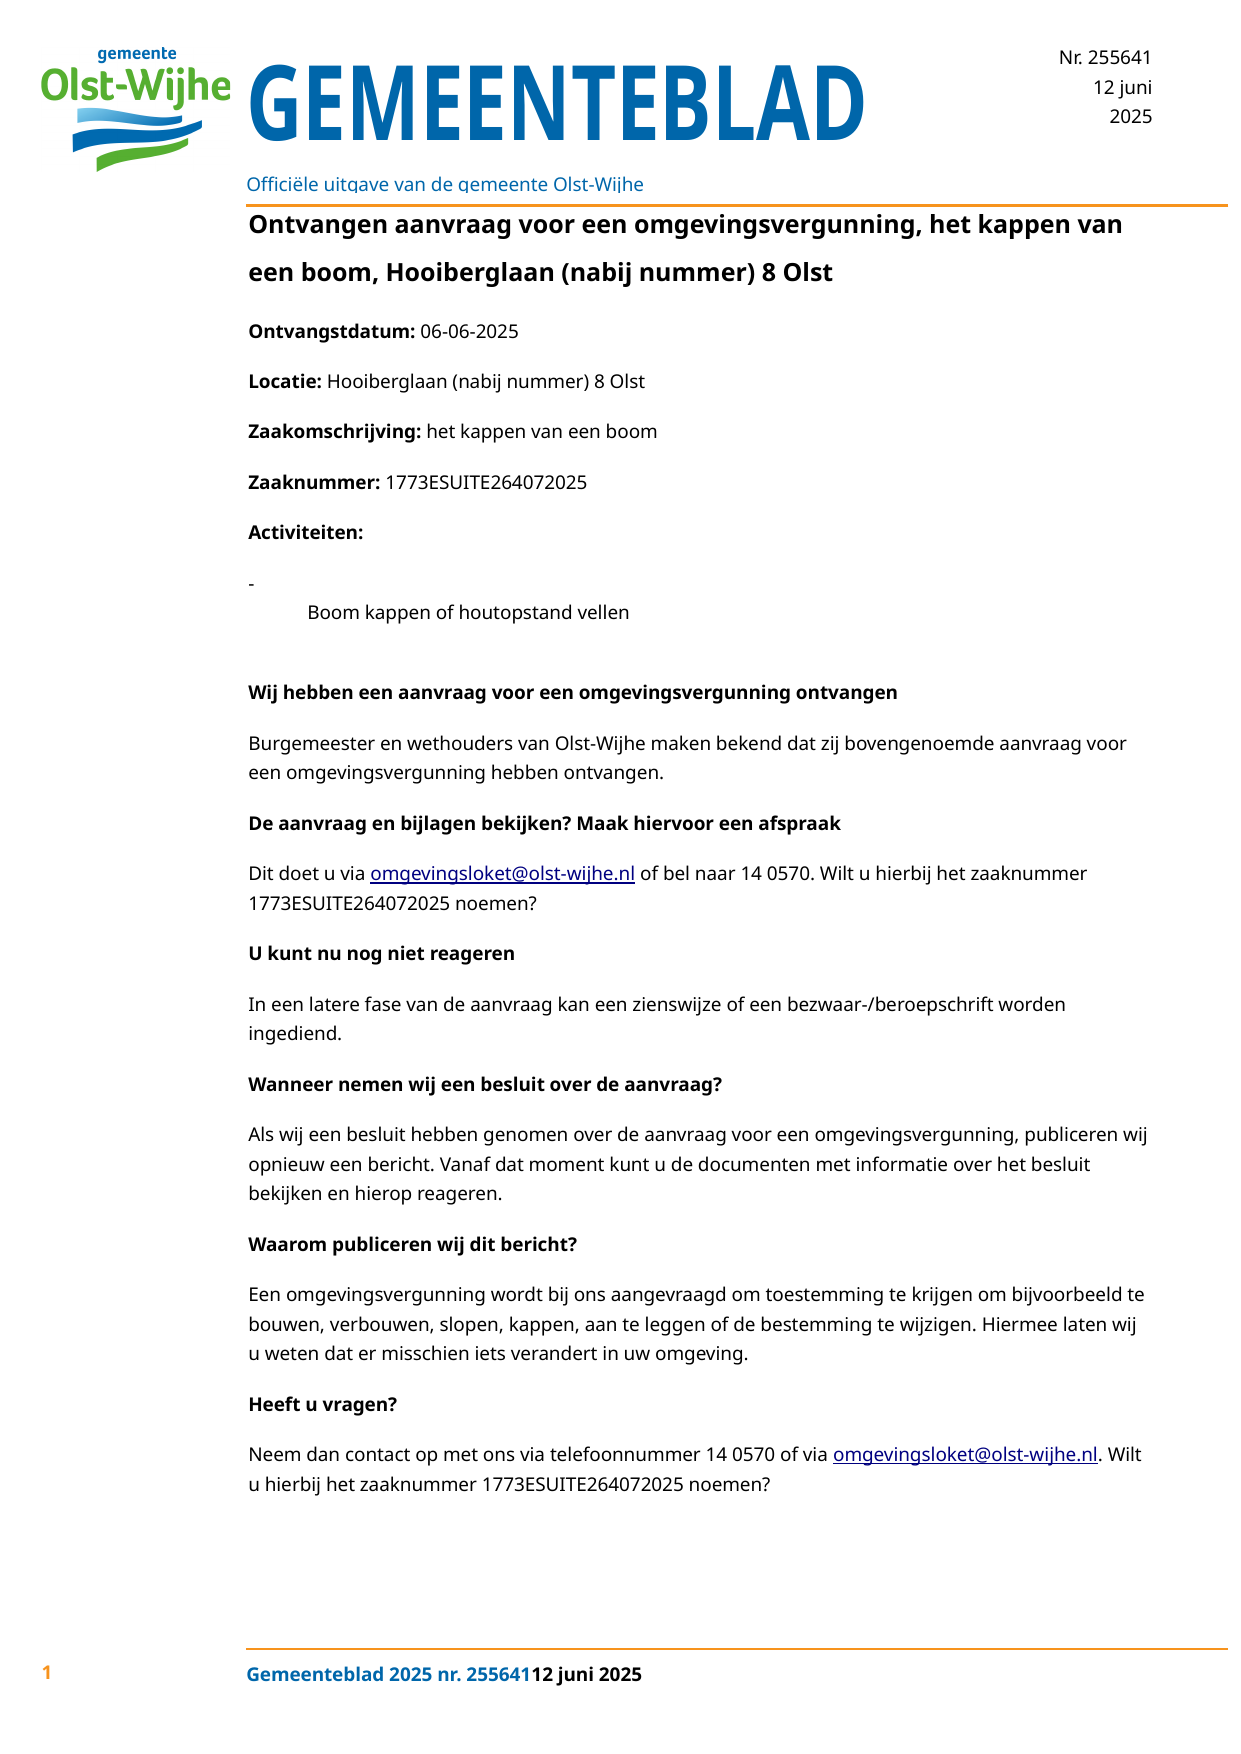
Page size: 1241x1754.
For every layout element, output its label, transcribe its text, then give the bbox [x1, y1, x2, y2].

text Heeft u vragen? [248, 1391, 1152, 1417]
picture [41, 47, 231, 172]
text Wij hebben een aanvraag voor een omgevingsvergunning ontvangen [248, 679, 1152, 705]
text Neem dan contact op met ons via telefoonnummer 14 0570 of via omgevingsloket@olst-wijhe.nl. Wilt u hierbij het zaaknummer 1773ESUITE264072025 noemen? [248, 1441, 1152, 1497]
text Ontvangen aanvraag voor een omgevingsvergunning, het kappen van een boom, Hooiberglaan (nabij nummer) 8 Olst [248, 207, 1152, 288]
text Waarom publiceren wij dit bericht? [248, 1231, 1152, 1257]
text Activiteiten: [248, 519, 1152, 545]
text Zaaknummer: 1773ESUITE264072025 [248, 469, 1152, 495]
text Locatie: Hooiberglaan (nabij nummer) 8 Olst [248, 368, 1152, 394]
text Een omgevingsvergunning wordt bij ons aangevraagd om toestemming te krijgen om bijvoorbeeld te bouwen, verbouwen, slopen, kappen, aan te leggen of de bestemming te wijzigen. Hiermee laten wij u weten dat er misschien iets verandert in uw omgeving. [248, 1281, 1152, 1366]
text Ontvangstdatum: 06-06-2025 [248, 318, 1152, 344]
text U kunt nu nog niet reageren [248, 940, 1152, 966]
text Dit doet u via omgevingsloket@olst-wijhe.nl of bel naar 14 0570. Wilt u hierbij het zaaknummer 1773ESUITE264072025 noemen? [248, 860, 1152, 916]
text Wanneer nemen wij een besluit over de aanvraag? [248, 1071, 1152, 1097]
list Boom kappen of houtopstand vellen [248, 599, 1152, 625]
text In een latere fase van de aanvraag kan een zienswijze of een bezwaar-/beroepschrift worden ingediend. [248, 991, 1152, 1046]
text De aanvraag en bijlagen bekijken? Maak hiervoor een afspraak [248, 810, 1152, 836]
text Burgemeester en wethouders van Olst-Wijhe maken bekend dat zij bovengenoemde aanvraag voor een omgevingsvergunning hebben ontvangen. [248, 730, 1152, 785]
text Zaakomschrijving: het kappen van een boom [248, 419, 1152, 444]
text Als wij een besluit hebben genomen over de aanvraag voor een omgevingsvergunning, publiceren wij opnieuw een bericht. Vanaf dat moment kunt u de documenten met informatie over het besluit bekijken en hierop reageren. [248, 1121, 1152, 1206]
